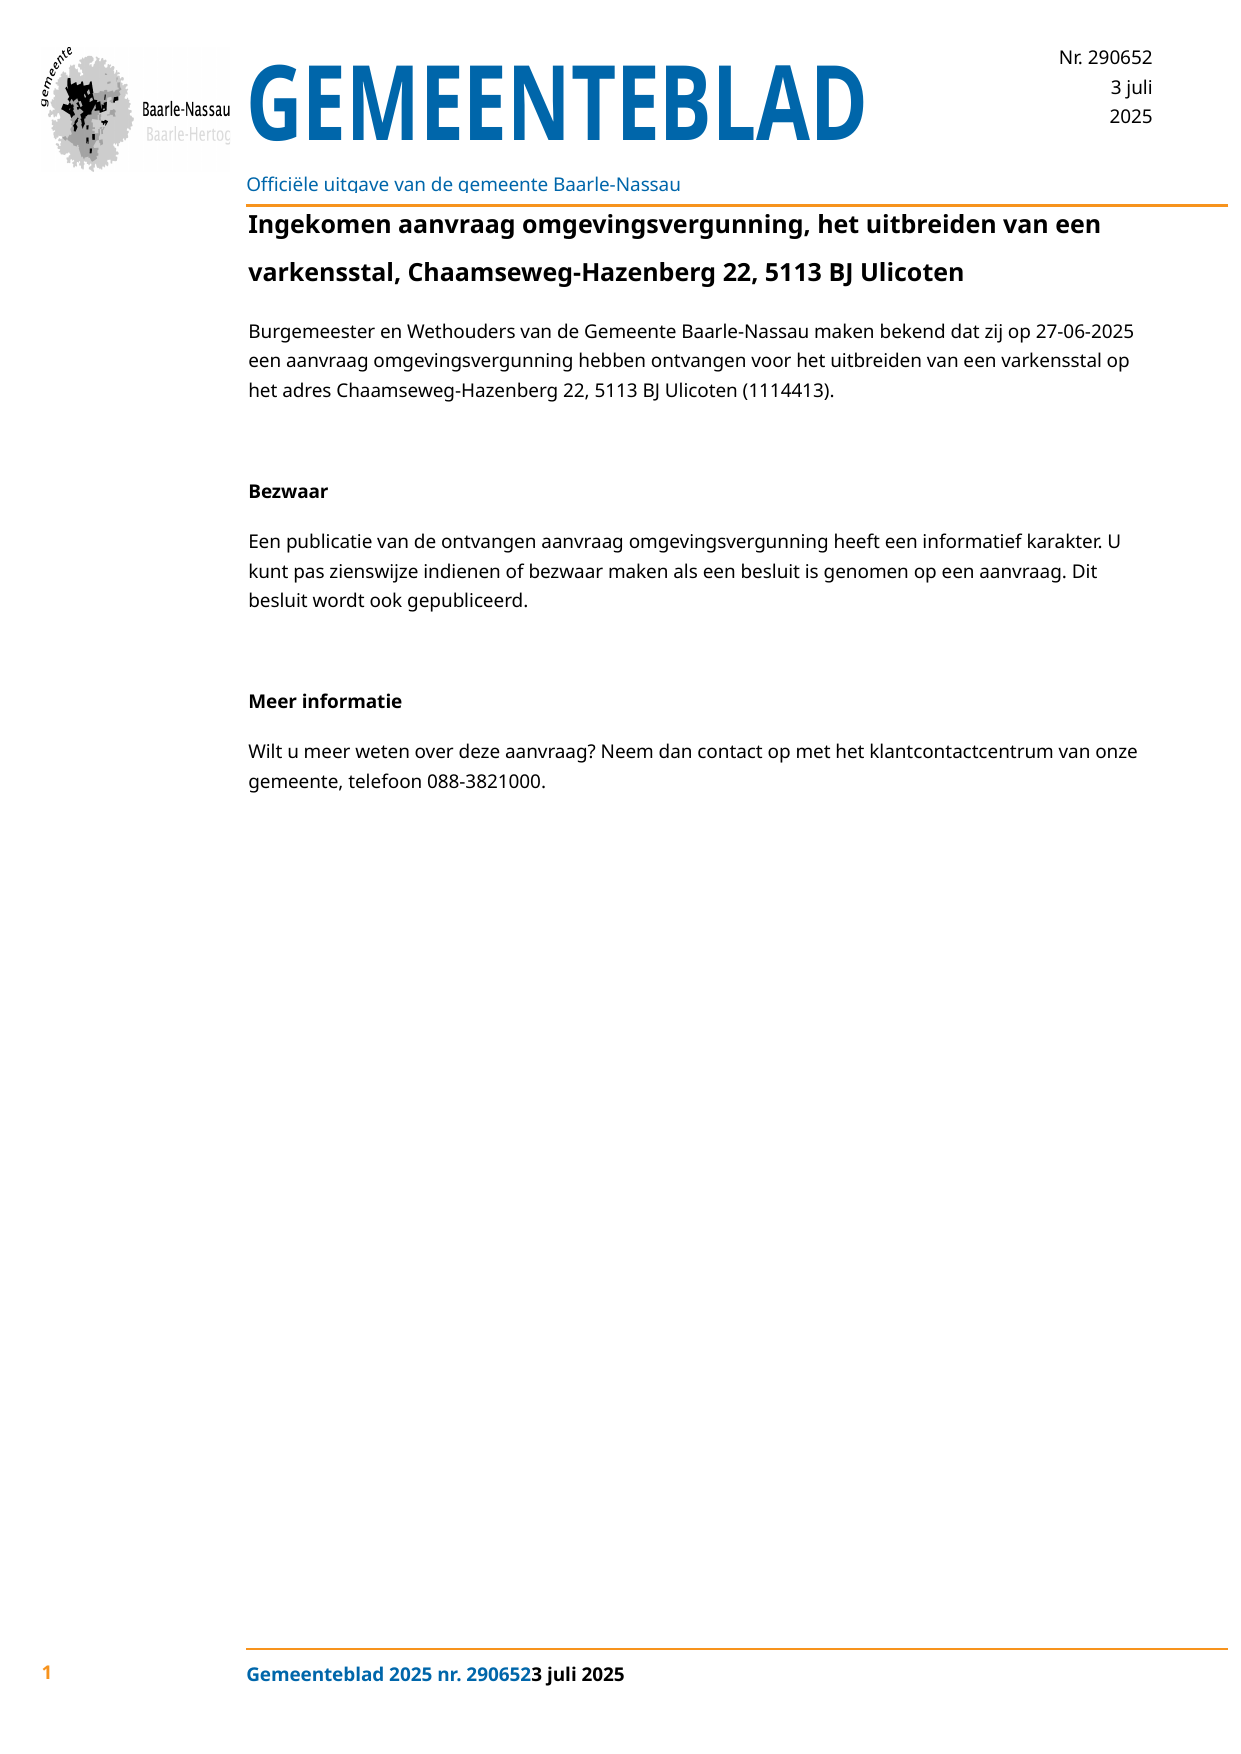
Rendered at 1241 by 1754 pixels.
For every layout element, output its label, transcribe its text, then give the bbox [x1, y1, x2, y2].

text Meer informatie [248, 688, 1152, 714]
text Ingekomen aanvraag omgevingsvergunning, het uitbreiden van een varkensstal, Chaamseweg-Hazenberg 22, 5113 BJ Ulicoten [248, 207, 1152, 288]
text Bezwaar [248, 478, 1152, 504]
picture [41, 47, 231, 172]
text Een publicatie van de ontvangen aanvraag omgevingsvergunning heeft een informatief karakter. U kunt pas zienswijze indienen of bezwaar maken als een besluit is genomen op een aanvraag. Dit besluit wordt ook gepubliceerd. [248, 528, 1152, 613]
text Wilt u meer weten over deze aanvraag? Neem dan contact op met het klantcontactcentrum van onze gemeente, telefoon 088-3821000. [248, 739, 1152, 794]
text Burgemeester en Wethouders van de Gemeente Baarle-Nassau maken bekend dat zij op 27-06-2025 een aanvraag omgevingsvergunning hebben ontvangen voor het uitbreiden van een varkensstal op het adres Chaamseweg-Hazenberg 22, 5113 BJ Ulicoten (1114413). [248, 318, 1152, 403]
